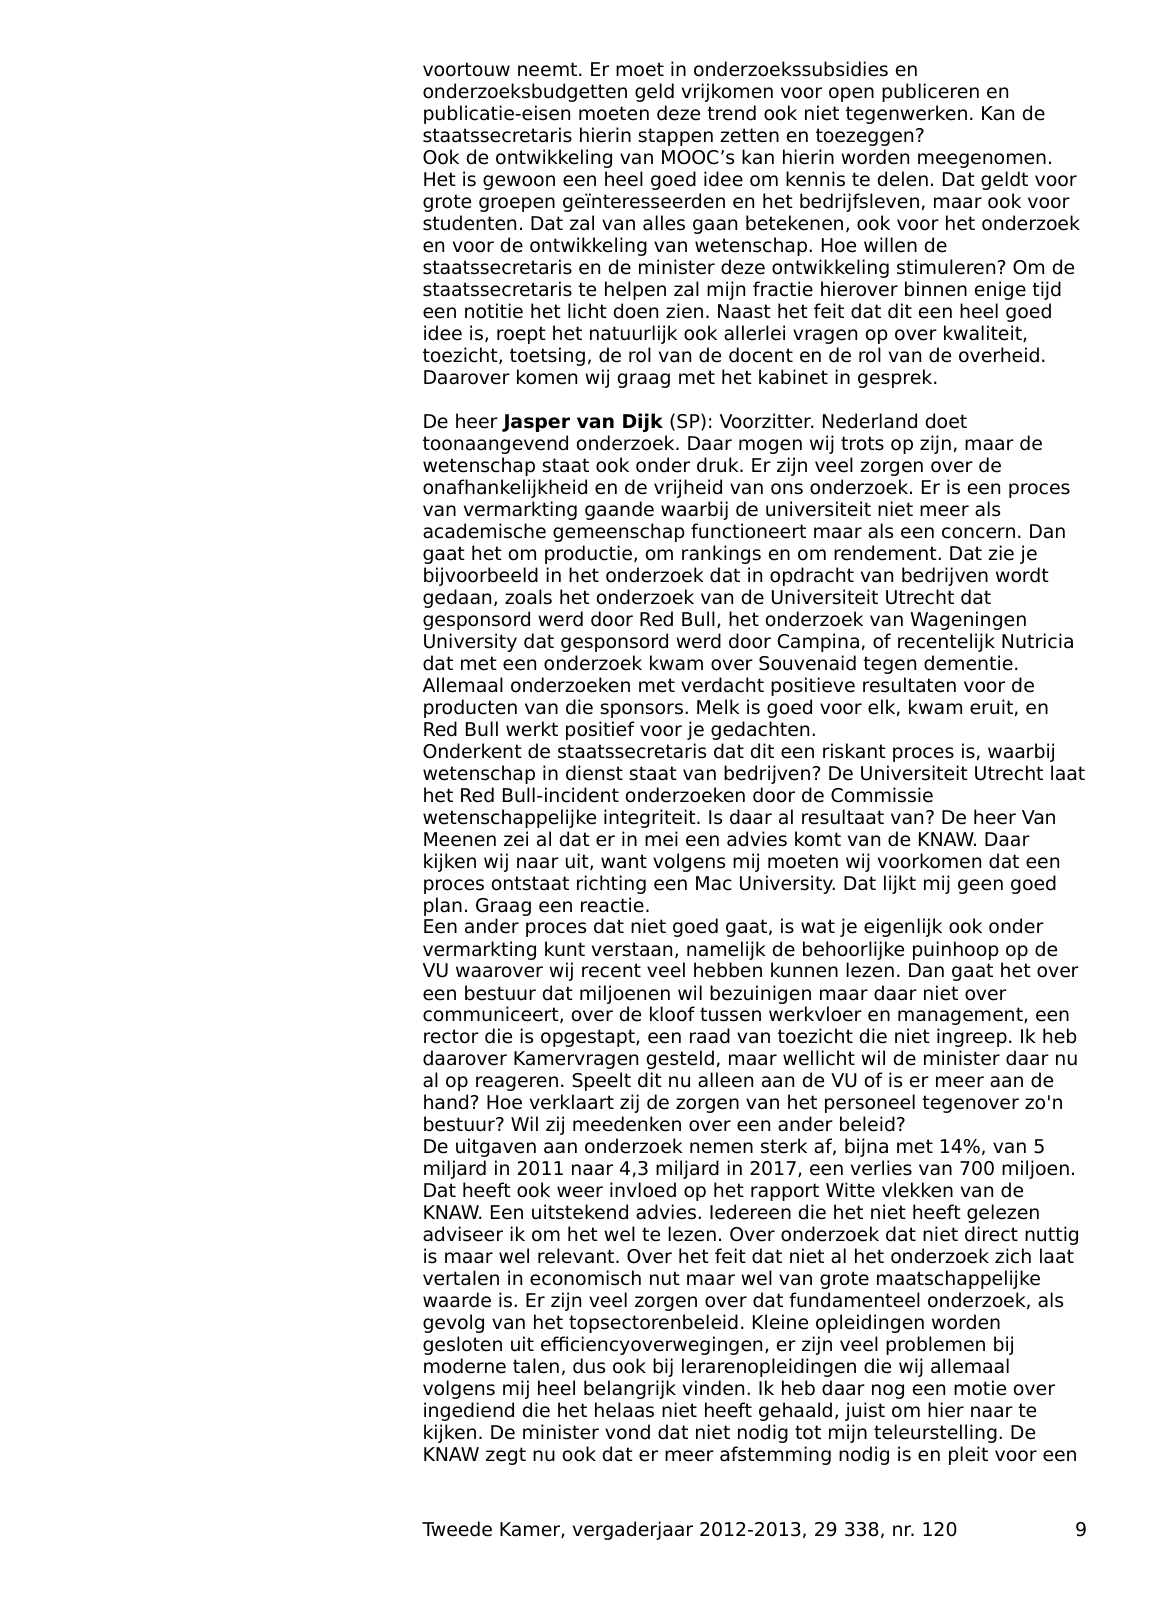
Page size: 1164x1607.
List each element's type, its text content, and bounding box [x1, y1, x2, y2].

text Een ander proces dat niet goed gaat, is wat je eigenlijk ook onder vermarkting kunt verstaan, namelijk de behoorlijke puinhoop op de VU waarover wij recent veel hebben kunnen lezen. Dan gaat het over een bestuur dat miljoenen wil bezuinigen maar daar niet over communiceert, over de kloof tussen werkvloer en management, een rector die is opgestapt, een raad van toezicht die niet ingreep. Ik heb daarover Kamervragen gesteld, maar wellicht wil de minister daar nu al op reageren. Speelt dit nu alleen aan de VU of is er meer aan de hand? Hoe verklaart zij de zorgen van het personeel tegenover zo'n bestuur? Wil zij meedenken over een ander beleid? [422, 916, 1087, 1136]
text Onderkent de staatssecretaris dat dit een riskant proces is, waarbij wetenschap in dienst staat van bedrijven? De Universiteit Utrecht laat het Red Bull-incident onderzoeken door de Commissie wetenschappelijke integriteit. Is daar al resultaat van? De heer Van Meenen zei al dat er in mei een advies komt van de KNAW. Daar kijken wij naar uit, want volgens mij moeten wij voorkomen dat een proces ontstaat richting een Mac University. Dat lijkt mij geen goed plan. Graag een reactie. [422, 741, 1087, 916]
text Ook de ontwikkeling van MOOC’s kan hierin worden meegenomen. Het is gewoon een heel goed idee om kennis te delen. Dat geldt voor grote groepen geïnteresseerden en het bedrijfsleven, maar ook voor studenten. Dat zal van alles gaan betekenen, ook voor het onderzoek en voor de ontwikkeling van wetenschap. Hoe willen de staatssecretaris en de minister deze ontwikkeling stimuleren? Om de staatssecretaris te helpen zal mijn fractie hierover binnen enige tijd een notitie het licht doen zien. Naast het feit dat dit een heel goed idee is, roept het natuurlijk ook allerlei vragen op over kwaliteit, toezicht, toetsing, de rol van de docent en de rol van de overheid. Daarover komen wij graag met het kabinet in gesprek. [422, 147, 1087, 389]
text De heer Jasper van Dijk (SP): Voorzitter. Nederland doet toonaangevend onderzoek. Daar mogen wij trots op zijn, maar de wetenschap staat ook onder druk. Er zijn veel zorgen over de onafhankelijkheid en de vrijheid van ons onderzoek. Er is een proces van vermarkting gaande waarbij de universiteit niet meer als academische gemeenschap functioneert maar als een concern. Dan gaat het om productie, om rankings en om rendement. Dat zie je bijvoorbeeld in het onderzoek dat in opdracht van bedrijven wordt gedaan, zoals het onderzoek van de Universiteit Utrecht dat gesponsord werd door Red Bull, het onderzoek van Wageningen University dat gesponsord werd door Campina, of recentelijk Nutricia dat met een onderzoek kwam over Souvenaid tegen dementie. Allemaal onderzoeken met verdacht positieve resultaten voor de producten van die sponsors. Melk is goed voor elk, kwam eruit, en Red Bull werkt positief voor je gedachten. [422, 411, 1087, 741]
text De uitgaven aan onderzoek nemen sterk af, bijna met 14%, van 5 miljard in 2011 naar 4,3 miljard in 2017, een verlies van 700 miljoen. Dat heeft ook weer invloed op het rapport Witte vlekken van de KNAW. Een uitstekend advies. Iedereen die het niet heeft gelezen adviseer ik om het wel te lezen. Over onderzoek dat niet direct nuttig is maar wel relevant. Over het feit dat niet al het onderzoek zich laat vertalen in economisch nut maar wel van grote maatschappelijke waarde is. Er zijn veel zorgen over dat fundamenteel onderzoek, als gevolg van het topsectorenbeleid. Kleine opleidingen worden gesloten uit efficiencyoverwegingen, er zijn veel problemen bij moderne talen, dus ook bij lerarenopleidingen die wij allemaal volgens mij heel belangrijk vinden. Ik heb daar nog een motie over ingediend die het helaas niet heeft gehaald, juist om hier naar te kijken. De minister vond dat niet nodig tot mijn teleurstelling. De KNAW zegt nu ook dat er meer afstemming nodig is en pleit voor een [422, 1136, 1087, 1466]
text voortouw neemt. Er moet in onderzoekssubsidies en onderzoeksbudgetten geld vrijkomen voor open publiceren en publicatie-eisen moeten deze trend ook niet tegenwerken. Kan de staatssecretaris hierin stappen zetten en toezeggen? [422, 59, 1087, 147]
